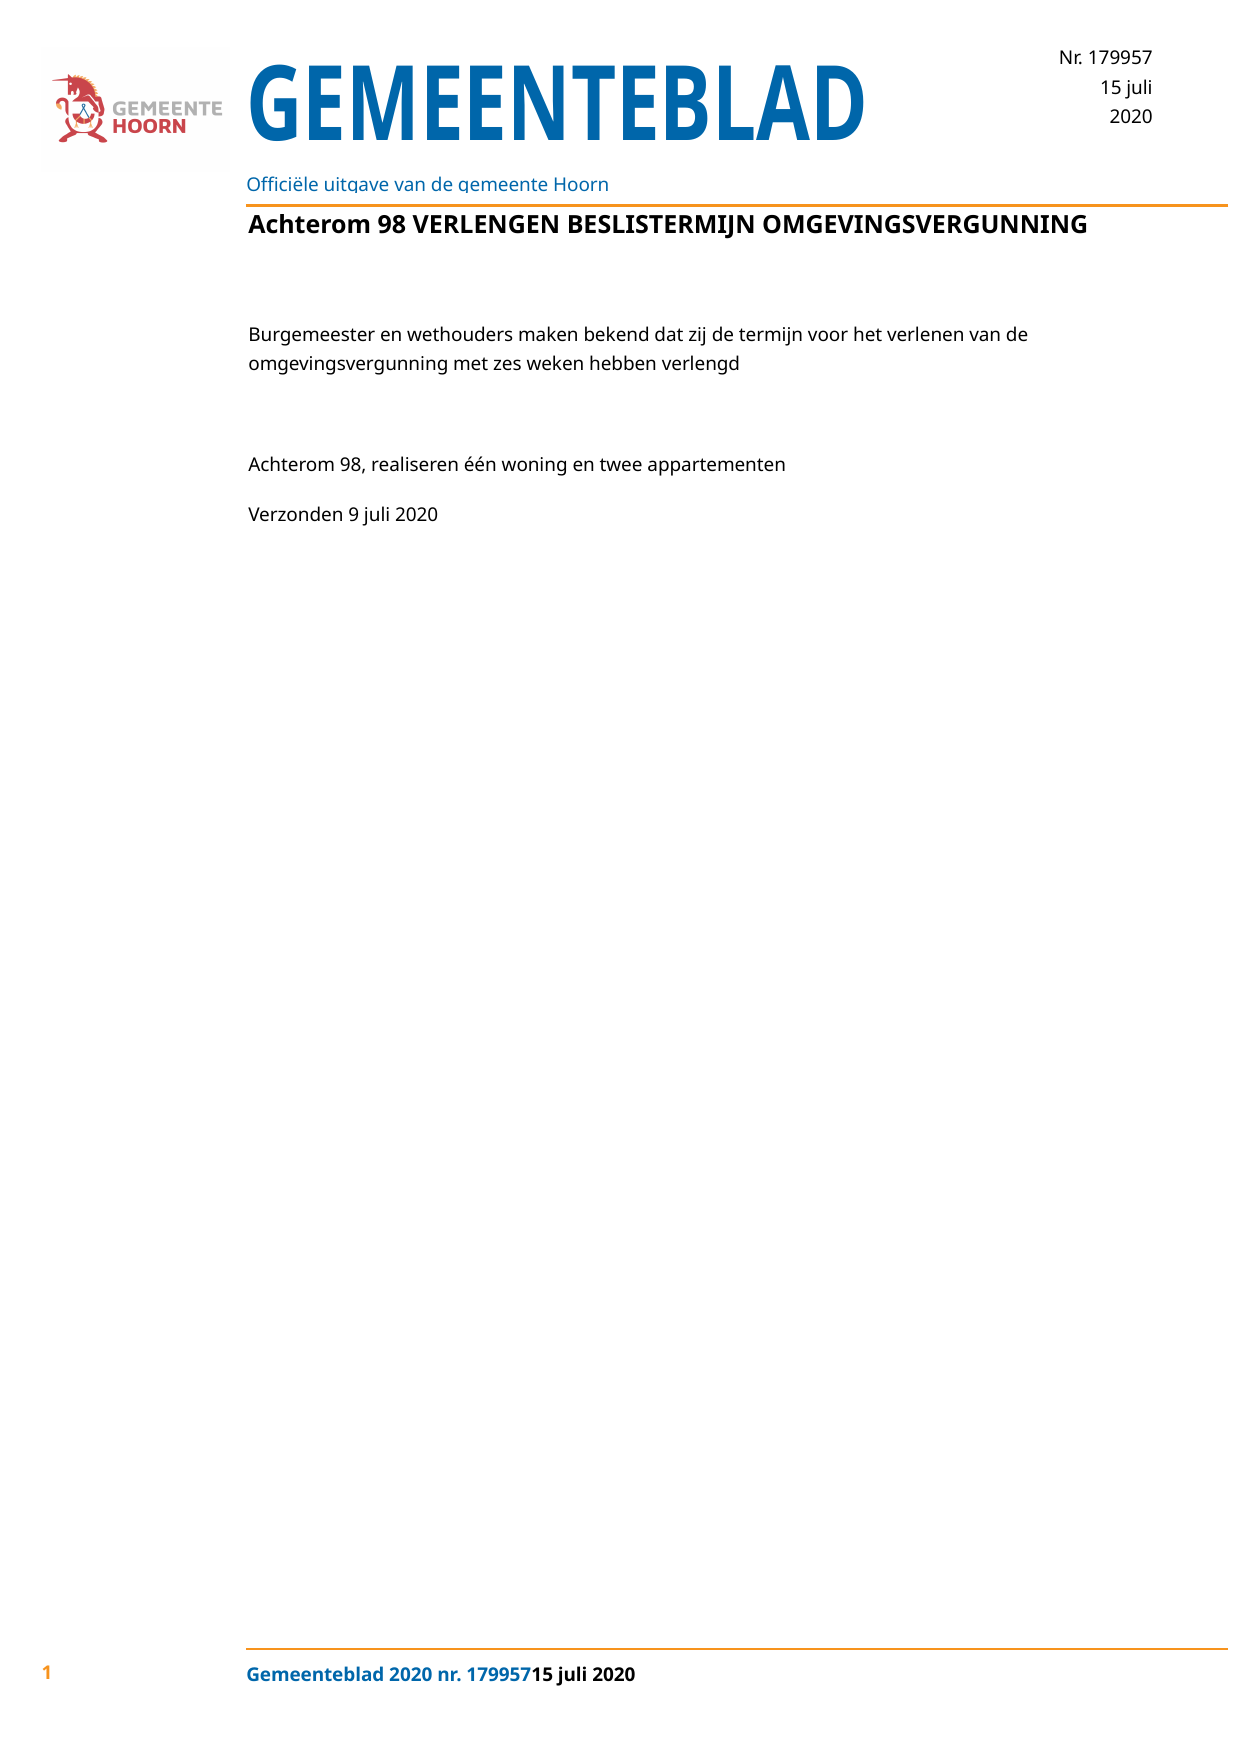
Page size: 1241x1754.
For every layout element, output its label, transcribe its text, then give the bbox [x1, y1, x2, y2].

text Achterom 98 VERLENGEN BESLISTERMIJN OMGEVINGSVERGUNNING [248, 207, 1152, 241]
text Achterom 98, realiseren één woning en twee appartementen [248, 451, 1152, 477]
text Verzonden 9 juli 2020 [248, 502, 1152, 527]
text Burgemeester en wethouders maken bekend dat zij de termijn voor het verlenen van de omgevingsvergunning met zes weken hebben verlengd [248, 321, 1152, 376]
picture [41, 47, 231, 172]
